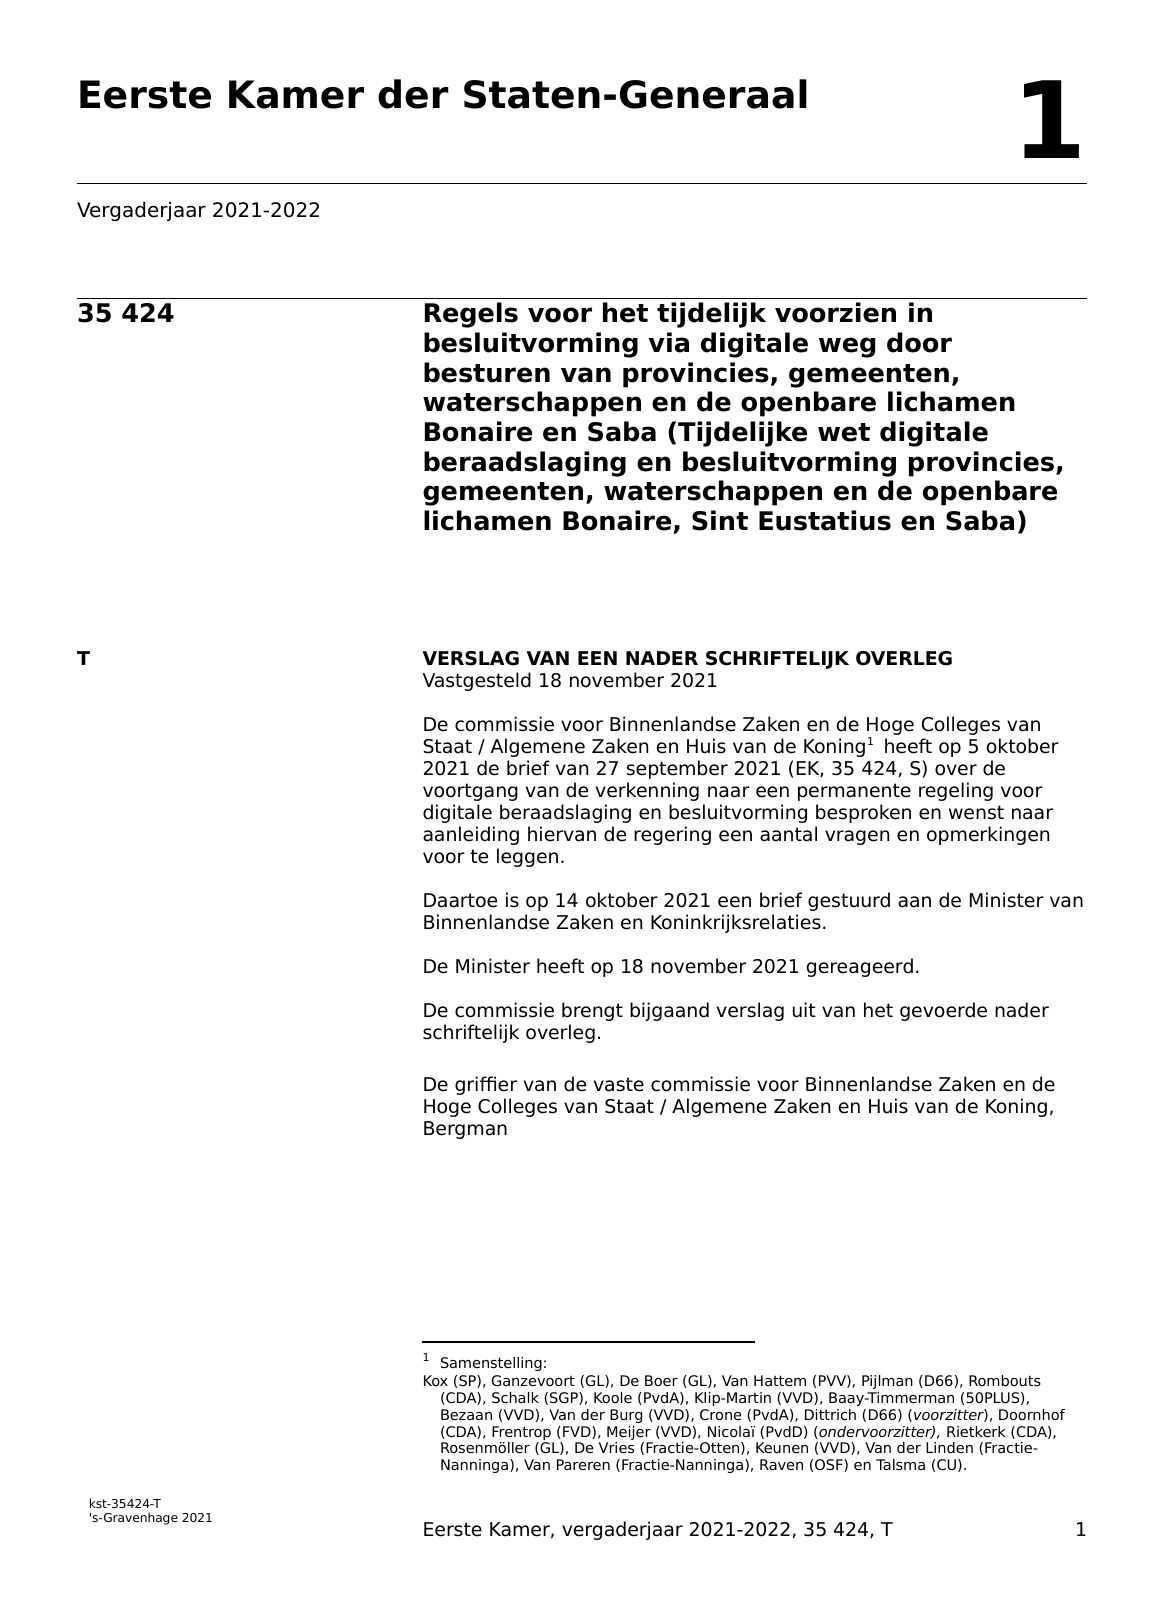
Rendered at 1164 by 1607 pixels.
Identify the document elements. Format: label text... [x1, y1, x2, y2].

text Kox (SP), Ganzevoort (GL), De Boer (GL), Van Hattem (PVV), Pijlman (D66), Rombouts (CDA), Schalk (SGP), Koole (PvdA), Klip-Martin (VVD), Baay-Timmerman (50PLUS), Bezaan (VVD), Van der Burg (VVD), Crone (PvdA), Dittrich (D66) (voorzitter), Doornhof (CDA), Frentrop (FVD), Meijer (VVD), Nicolaï (PvdD) (ondervoorzitter), Rietkerk (CDA), Rosenmöller (GL), De Vries (Fractie-Otten), Keunen (VVD), Van der Linden (Fractie-Nanninga), Van Pareren (Fractie-Nanninga), Raven (OSF) en Talsma (CU). [422, 1373, 1087, 1474]
text Samenstelling: [422, 1351, 1087, 1373]
table_cell Vergaderjaar 2021-2022 [77, 184, 1087, 298]
text kst-35424-T [88, 1497, 323, 1511]
subtitle 35 424 Regels voor het tijdelijk voorzien in besluitvorming via digitale weg door besturen van provincies, gemeenten, waterschappen en de openbare lichamen Bonaire en Saba (Tijdelijke wet digitale beraadslaging en besluitvorming provincies, gemeenten, waterschappen en de openbare lichamen Bonaire, Sint Eustatius en Saba) [77, 299, 1087, 536]
table_header Eerste Kamer der Staten-Generaal [77, 59, 886, 183]
table_header 1 [886, 59, 1087, 183]
text 's-Gravenhage 2021 [88, 1511, 323, 1525]
text Vastgesteld 18 november 2021 [422, 669, 1087, 691]
text De commissie brengt bijgaand verslag uit van het gevoerde nader schriftelijk overleg. [422, 1000, 1087, 1044]
text De Minister heeft op 18 november 2021 gereageerd. [422, 956, 1087, 978]
text Daartoe is op 14 oktober 2021 een brief gestuurd aan de Minister van Binnenlandse Zaken en Koninkrijksrelaties. [422, 890, 1087, 934]
text De griffier van de vaste commissie voor Binnenlandse Zaken en de Hoge Colleges van Staat / Algemene Zaken en Huis van de Koning, Bergman [422, 1074, 1087, 1140]
text De commissie voor Binnenlandse Zaken en de Hoge Colleges van Staat / Algemene Zaken en Huis van de Koning heeft op 5 oktober 2021 de brief van 27 september 2021 (EK, 35 424, S) over de voortgang van de verkenning naar een permanente regeling voor digitale beraadslaging en besluitvorming besproken en wenst naar aanleiding hiervan de regering een aantal vragen en opmerkingen voor te leggen. [422, 714, 1087, 867]
subtitle T VERSLAG VAN EEN NADER SCHRIFTELIJK OVERLEG [77, 647, 1087, 669]
